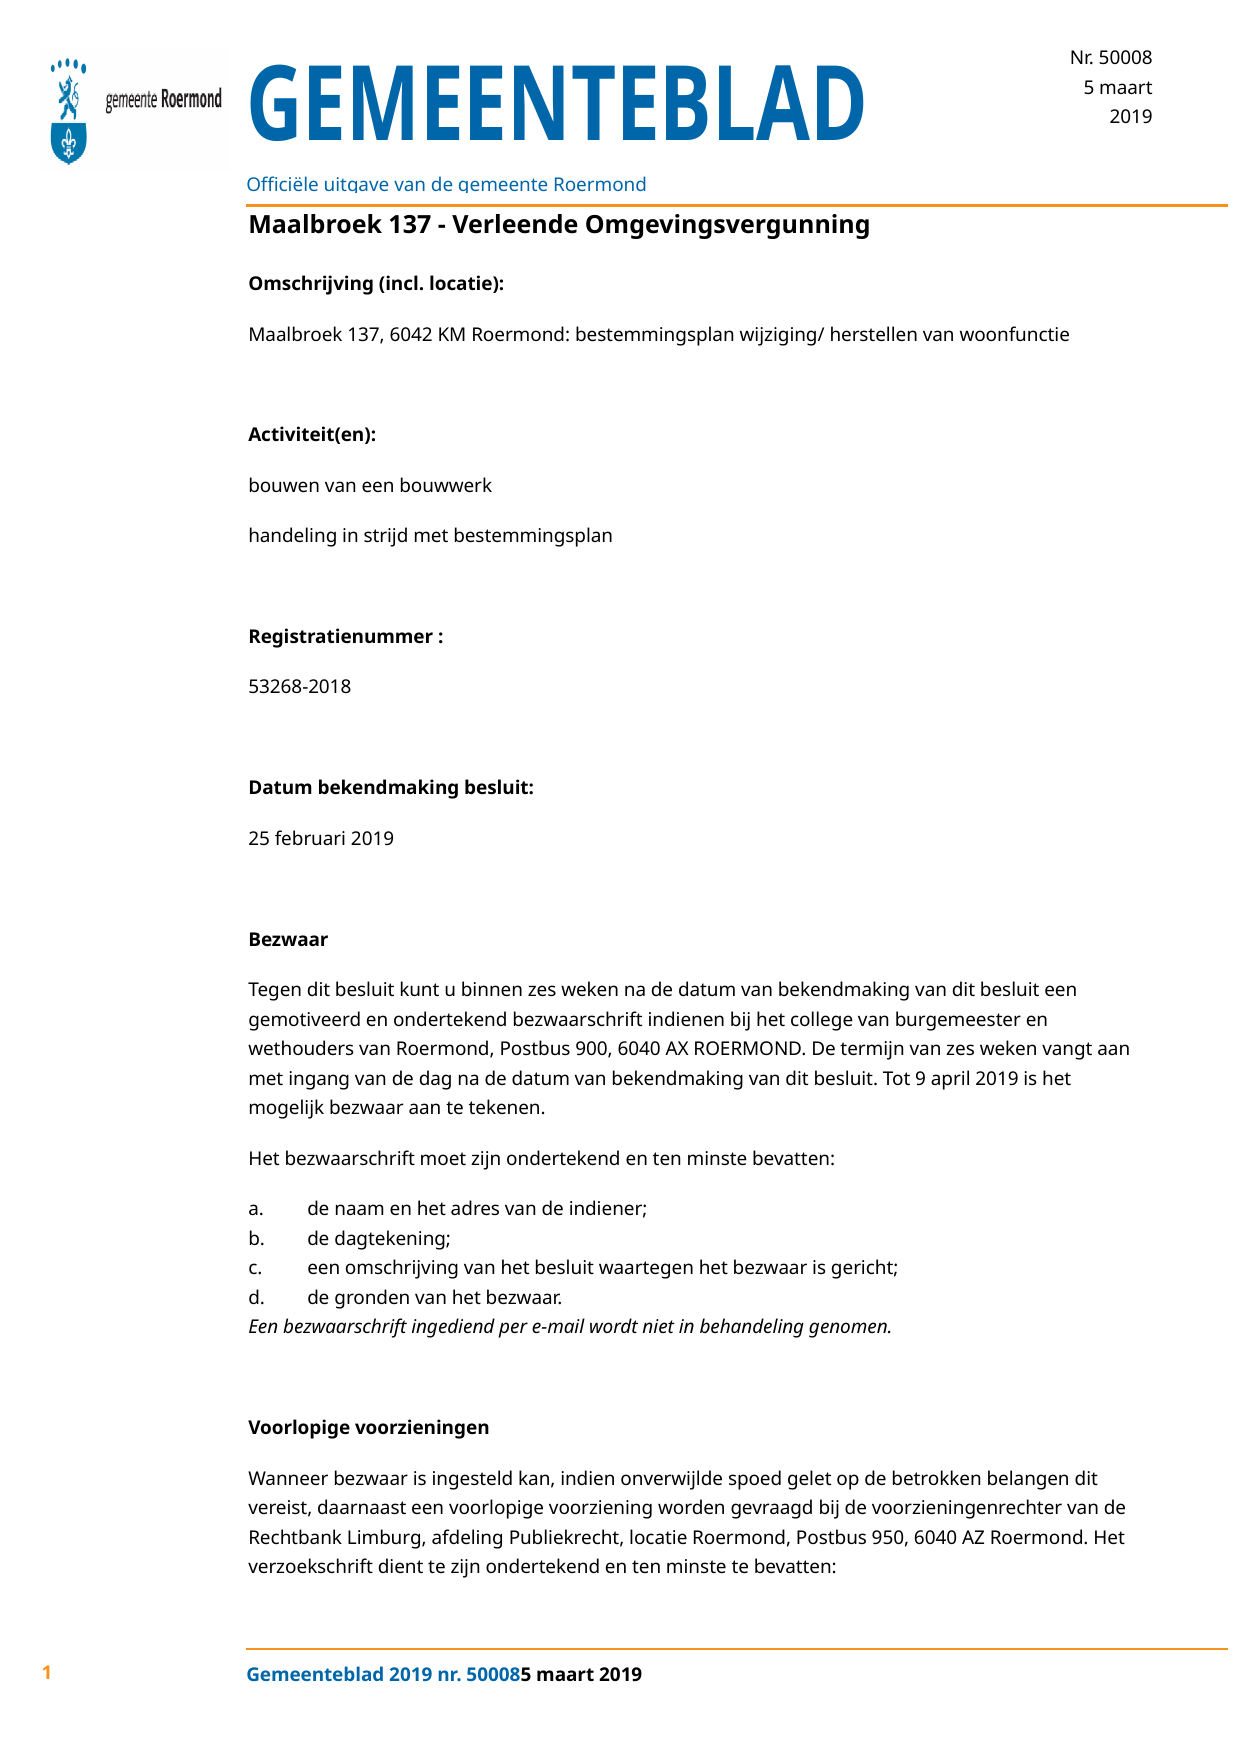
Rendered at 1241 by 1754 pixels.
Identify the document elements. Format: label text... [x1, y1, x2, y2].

text Een bezwaarschrift ingediend per e-mail wordt niet in behandeling genomen. [248, 1314, 1152, 1339]
text 25 februari 2019 [248, 825, 1152, 851]
text Registratienummer : [248, 623, 1152, 649]
list de gronden van het bezwaar. [248, 1284, 1152, 1310]
text Maalbroek 137 - Verleende Omgevingsvergunning [248, 207, 1152, 241]
list de dagtekening; [248, 1225, 1152, 1251]
text Tegen dit besluit kunt u binnen zes weken na de datum van bekendmaking van dit besluit een gemotiveerd en ondertekend bezwaarschrift indienen bij het college van burgemeester en wethouders van Roermond, Postbus 900, 6040 AX ROERMOND. De termijn van zes weken vangt aan met ingang van de dag na de datum van bekendmaking van dit besluit. Tot 9 april 2019 is het mogelijk bezwaar aan te tekenen. [248, 976, 1152, 1120]
picture [41, 47, 231, 172]
text handeling in strijd met bestemmingsplan [248, 522, 1152, 548]
text Maalbroek 137, 6042 KM Roermond: bestemmingsplan wijziging/ herstellen van woonfunctie [248, 321, 1152, 346]
text Wanneer bezwaar is ingesteld kan, indien onverwijlde spoed gelet op de betrokken belangen dit vereist, daarnaast een voorlopige voorziening worden gevraagd bij de voorzieningenrechter van de Rechtbank Limburg, afdeling Publiekrecht, locatie Roermond, Postbus 950, 6040 AZ Roermond. Het verzoekschrift dient te zijn ondertekend en ten minste te bevatten: [248, 1465, 1152, 1579]
text 53268-2018 [248, 674, 1152, 699]
text Activiteit(en): [248, 422, 1152, 447]
text Het bezwaarschrift moet zijn ondertekend en ten minste bevatten: [248, 1145, 1152, 1171]
text Omschrijving (incl. locatie): [248, 270, 1152, 296]
list de naam en het adres van de indiener; [248, 1195, 1152, 1221]
text Bezwaar [248, 926, 1152, 951]
text Datum bekendmaking besluit: [248, 774, 1152, 800]
list een omschrijving van het besluit waartegen het bezwaar is gericht; [248, 1254, 1152, 1280]
text bouwen van een bouwwerk [248, 472, 1152, 498]
text Voorlopige voorzieningen [248, 1414, 1152, 1440]
